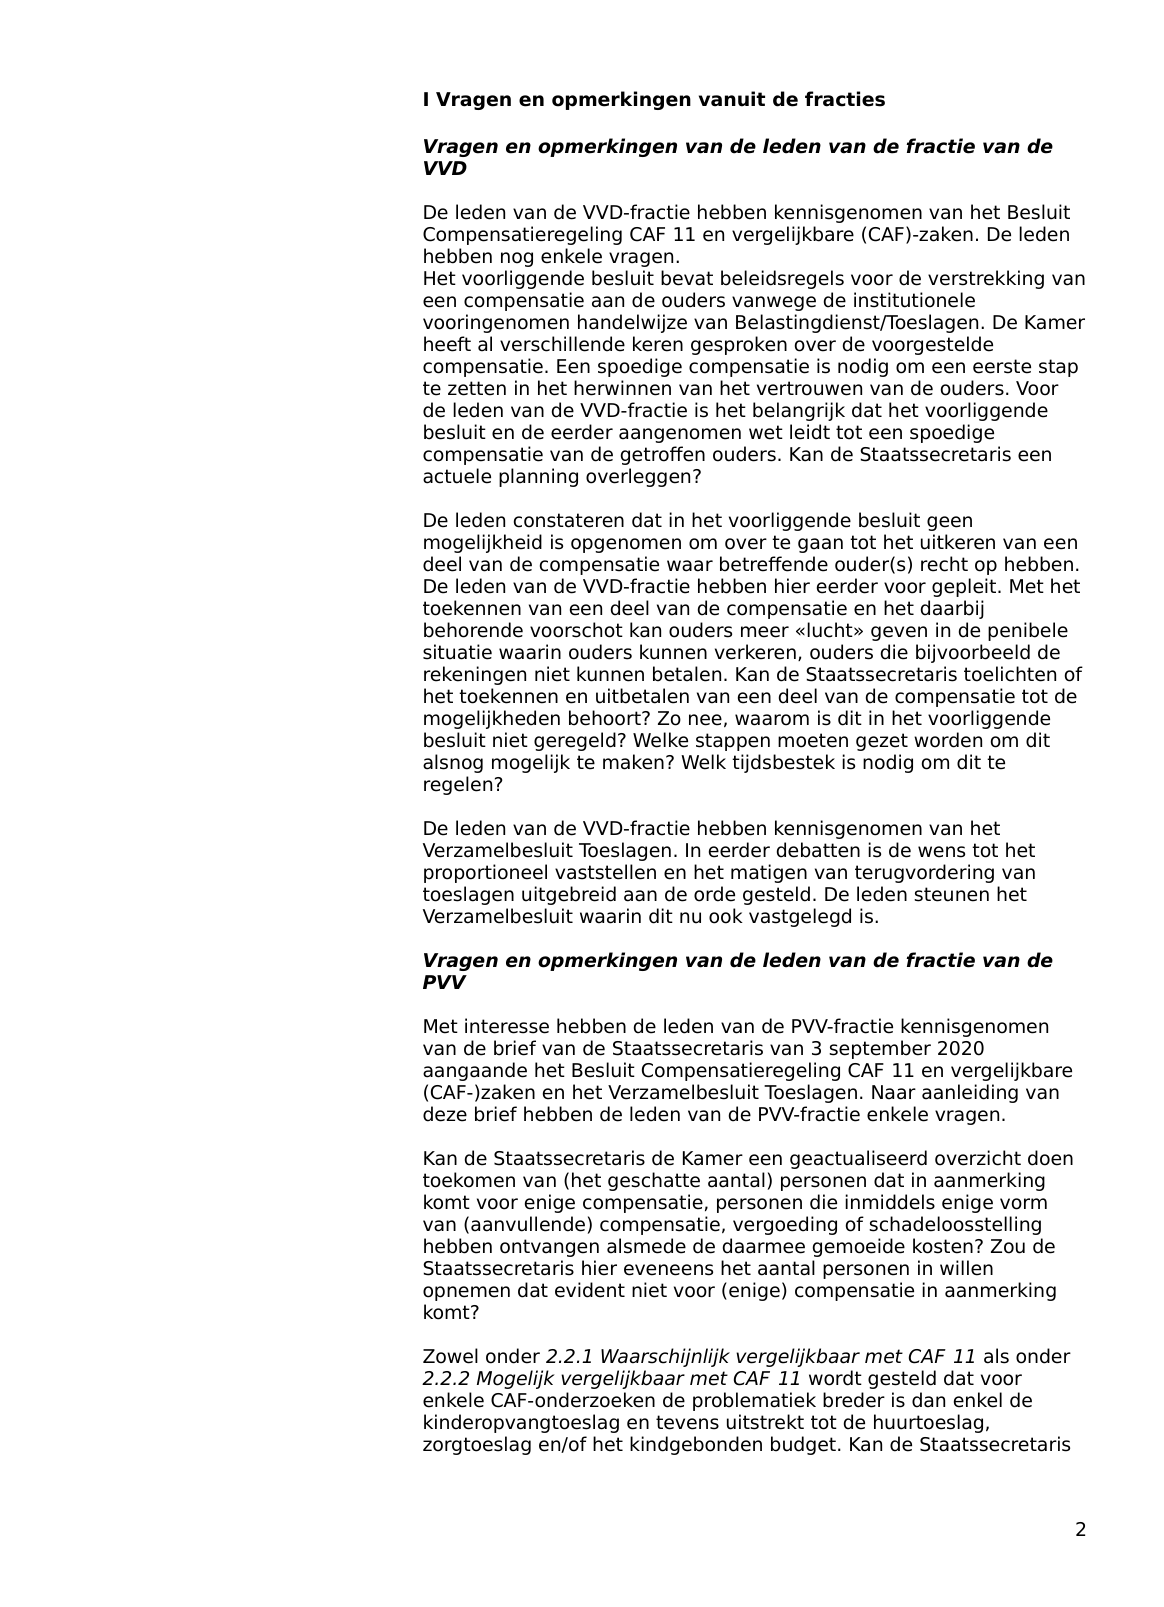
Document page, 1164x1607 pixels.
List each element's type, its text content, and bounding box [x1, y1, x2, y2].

text De leden van de VVD-fractie hebben kennisgenomen van het Besluit Compensatieregeling CAF 11 en vergelijkbare (CAF)-zaken. De leden hebben nog enkele vragen. [422, 202, 1087, 268]
text Het voorliggende besluit bevat beleidsregels voor de verstrekking van een compensatie aan de ouders vanwege de institutionele vooringenomen handelwijze van Belastingdienst/Toeslagen. De Kamer heeft al verschillende keren gesproken over de voorgestelde compensatie. Een spoedige compensatie is nodig om een eerste stap te zetten in het herwinnen van het vertrouwen van de ouders. Voor de leden van de VVD-fractie is het belangrijk dat het voorliggende besluit en de eerder aangenomen wet leidt tot een spoedige compensatie van de getroffen ouders. Kan de Staatssecretaris een actuele planning overleggen? [422, 268, 1087, 488]
text De leden van de VVD-fractie hebben kennisgenomen van het Verzamelbesluit Toeslagen. In eerder debatten is de wens tot het proportioneel vaststellen en het matigen van terugvordering van toeslagen uitgebreid aan de orde gesteld. De leden steunen het Verzamelbesluit waarin dit nu ook vastgelegd is. [422, 818, 1087, 928]
subtitle Vragen en opmerkingen van de leden van de fractie van de PVV [422, 950, 1087, 994]
subtitle I Vragen en opmerkingen vanuit de fracties [422, 89, 1087, 111]
subtitle Vragen en opmerkingen van de leden van de fractie van de VVD [422, 136, 1087, 180]
text De leden constateren dat in het voorliggende besluit geen mogelijkheid is opgenomen om over te gaan tot het uitkeren van een deel van de compensatie waar betreffende ouder(s) recht op hebben. De leden van de VVD-fractie hebben hier eerder voor gepleit. Met het toekennen van een deel van de compensatie en het daarbij behorende voorschot kan ouders meer «lucht» geven in de penibele situatie waarin ouders kunnen verkeren, ouders die bijvoorbeeld de rekeningen niet kunnen betalen. Kan de Staatssecretaris toelichten of het toekennen en uitbetalen van een deel van de compensatie tot de mogelijkheden behoort? Zo nee, waarom is dit in het voorliggende besluit niet geregeld? Welke stappen moeten gezet worden om dit alsnog mogelijk te maken? Welk tijdsbestek is nodig om dit te regelen? [422, 510, 1087, 796]
text Zowel onder 2.2.1 Waarschijnlijk vergelijkbaar met CAF 11 als onder 2.2.2 Mogelijk vergelijkbaar met CAF 11 wordt gesteld dat voor enkele CAF-onderzoeken de problematiek breder is dan enkel de kinderopvangtoeslag en tevens uitstrekt tot de huurtoeslag, zorgtoeslag en/of het kindgebonden budget. Kan de Staatssecretaris [422, 1346, 1087, 1456]
text Met interesse hebben de leden van de PVV-fractie kennisgenomen van de brief van de Staatssecretaris van 3 september 2020 aangaande het Besluit Compensatieregeling CAF 11 en vergelijkbare (CAF-)zaken en het Verzamelbesluit Toeslagen. Naar aanleiding van deze brief hebben de leden van de PVV-fractie enkele vragen. [422, 1016, 1087, 1126]
text Kan de Staatssecretaris de Kamer een geactualiseerd overzicht doen toekomen van (het geschatte aantal) personen dat in aanmerking komt voor enige compensatie, personen die inmiddels enige vorm van (aanvullende) compensatie, vergoeding of schadeloosstelling hebben ontvangen alsmede de daarmee gemoeide kosten? Zou de Staatssecretaris hier eveneens het aantal personen in willen opnemen dat evident niet voor (enige) compensatie in aanmerking komt? [422, 1148, 1087, 1324]
